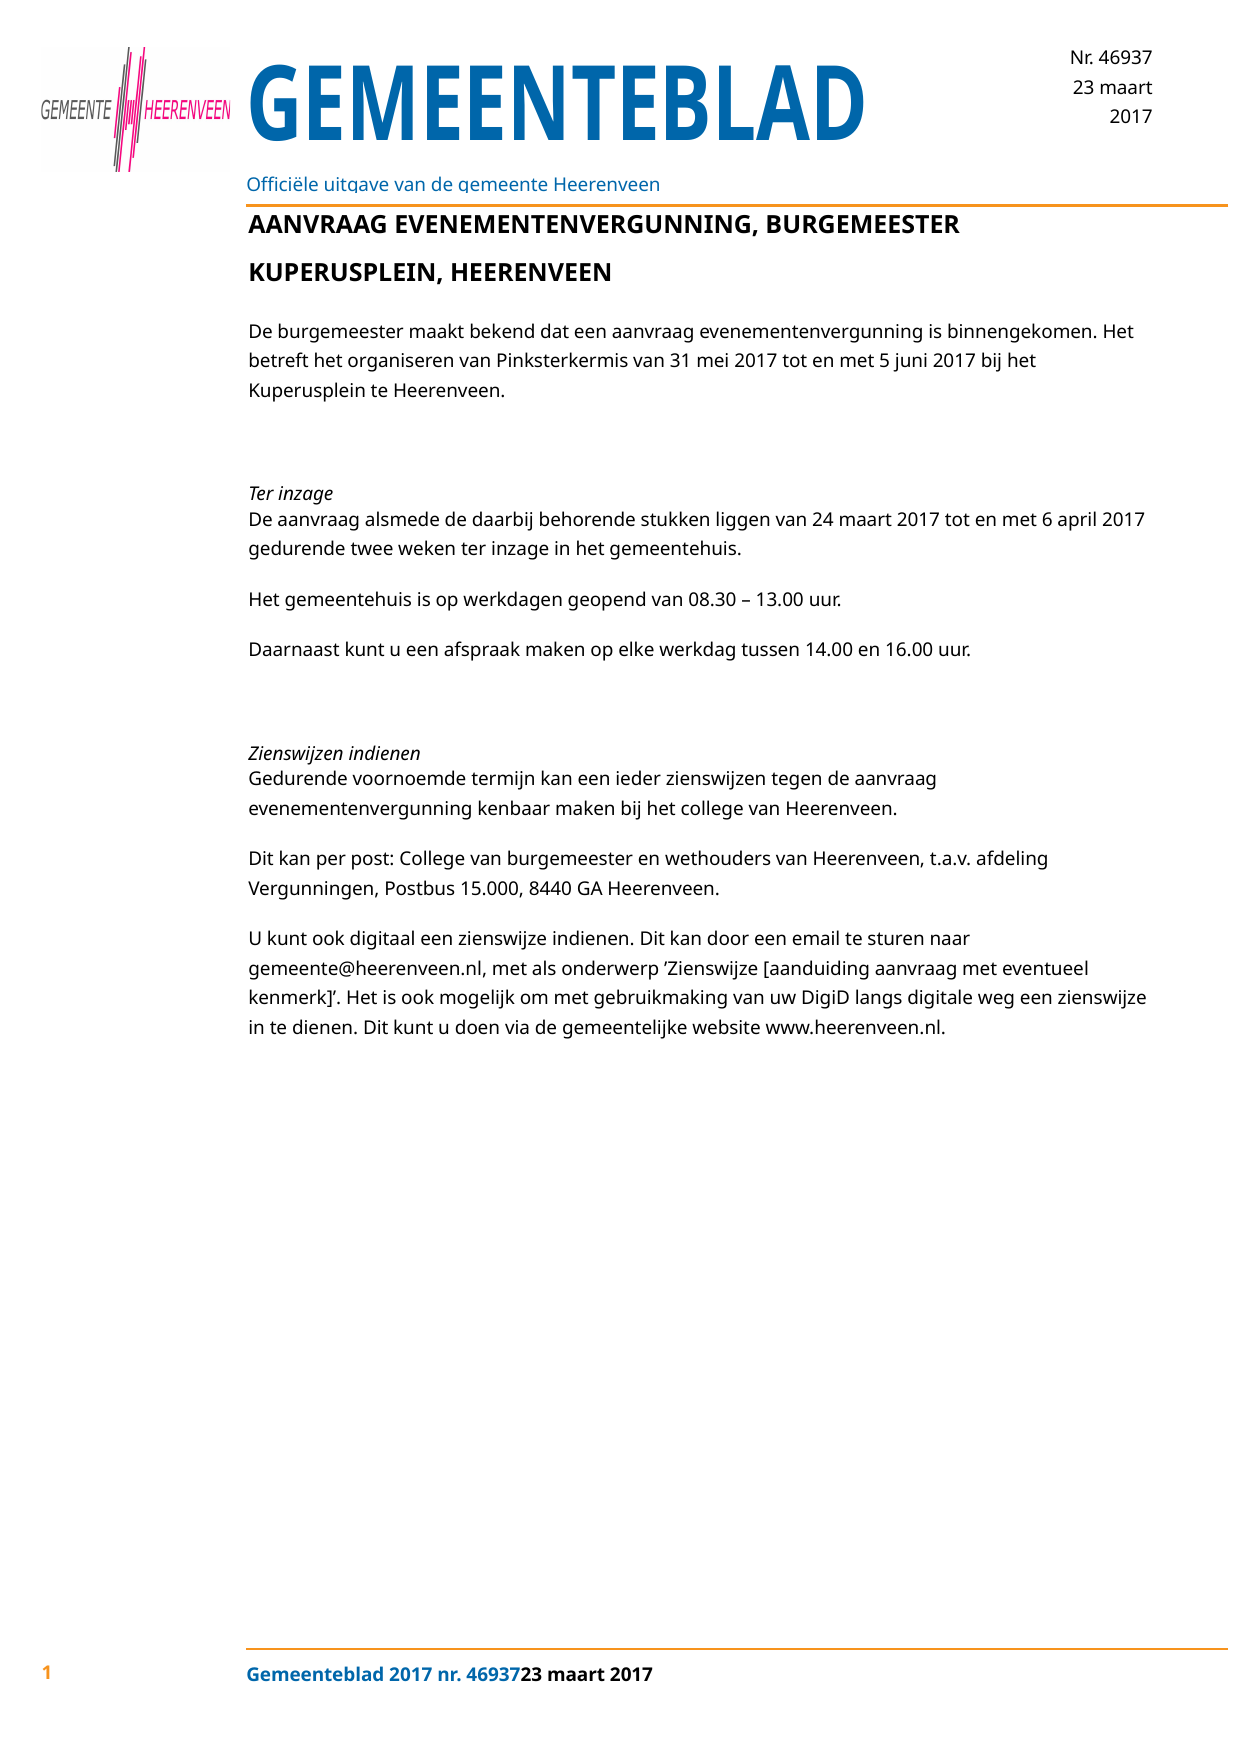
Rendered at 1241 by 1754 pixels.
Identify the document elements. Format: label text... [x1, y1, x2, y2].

text Gedurende voornoemde termijn kan een ieder zienswijzen tegen de aanvraag evenementenvergunning kenbaar maken bij het college van Heerenveen. [248, 765, 1152, 821]
text Ter inzage [248, 480, 1152, 506]
text Het gemeentehuis is op werkdagen geopend van 08.30 – 13.00 uur. [248, 586, 1152, 612]
text Dit kan per post: College van burgemeester en wethouders van Heerenveen, t.a.v. afdeling Vergunningen, Postbus 15.000, 8440 GA Heerenveen. [248, 845, 1152, 901]
text Zienswijzen indienen [248, 740, 1152, 765]
picture [41, 47, 231, 172]
text U kunt ook digitaal een zienswijze indienen. Dit kan door een email te sturen naar gemeente@heerenveen.nl, met als onderwerp ’Zienswijze [aanduiding aanvraag met eventueel kenmerk]’. Het is ook mogelijk om met gebruikmaking van uw DigiD langs digitale weg een zienswijze in te dienen. Dit kunt u doen via de gemeentelijke website www.heerenveen.nl. [248, 925, 1152, 1040]
text De aanvraag alsmede de daarbij behorende stukken liggen van 24 maart 2017 tot en met 6 april 2017 gedurende twee weken ter inzage in het gemeentehuis. [248, 506, 1152, 561]
text Daarnaast kunt u een afspraak maken op elke werkdag tussen 14.00 en 16.00 uur. [248, 636, 1152, 662]
text AANVRAAG EVENEMENTENVERGUNNING, BURGEMEESTER KUPERUSPLEIN, HEERENVEEN [248, 207, 1152, 288]
text De burgemeester maakt bekend dat een aanvraag evenementenvergunning is binnengekomen. Het betreft het organiseren van Pinksterkermis van 31 mei 2017 tot en met 5 juni 2017 bij het Kuperusplein te Heerenveen. [248, 318, 1152, 403]
